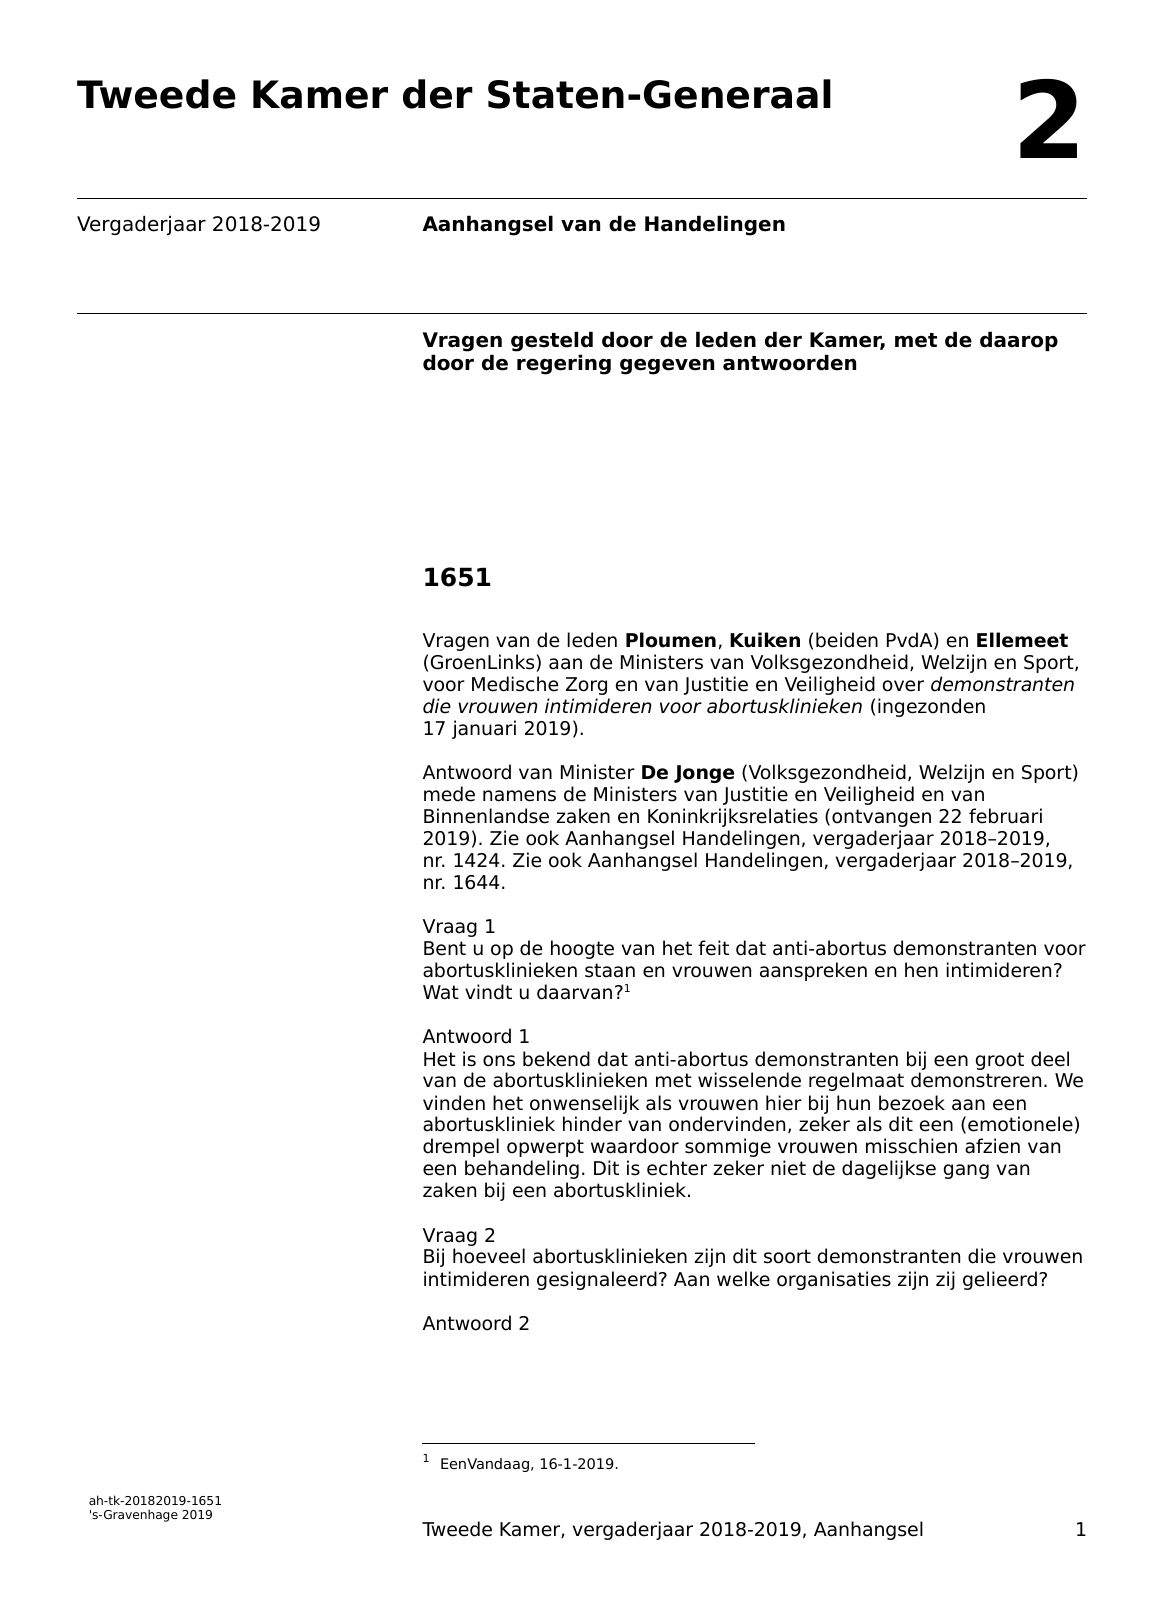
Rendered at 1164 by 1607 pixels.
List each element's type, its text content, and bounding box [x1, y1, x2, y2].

table_cell Vragen gesteld door de leden der Kamer, met de daarop door de regering gegeven antwoorden [422, 314, 1087, 375]
text Bij hoeveel abortusklinieken zijn dit soort demonstranten die vrouwen intimideren gesignaleerd? Aan welke organisaties zijn zij gelieerd? [422, 1246, 1087, 1290]
table_header 2 [886, 59, 1087, 198]
table_cell [77, 314, 422, 375]
text Vraag 2 [422, 1224, 1087, 1246]
text Antwoord 1 [422, 1026, 1087, 1048]
text 1651 [422, 563, 1087, 592]
text Vraag 1 [422, 916, 1087, 938]
text Vragen van de leden Ploumen, Kuiken (beiden PvdA) en Ellemeet (GroenLinks) aan de Ministers van Volksgezondheid, Welzijn en Sport, voor Medische Zorg en van Justitie en Veiligheid over demonstranten die vrouwen intimideren voor abortusklinieken (ingezonden 17 januari 2019). [422, 630, 1087, 740]
table_cell Aanhangsel van de Handelingen [422, 199, 1087, 313]
text Bent u op de hoogte van het feit dat anti-abortus demonstranten voor abortusklinieken staan en vrouwen aanspreken en hen intimideren? Wat vindt u daarvan? [422, 938, 1087, 1004]
text ah-tk-20182019-1651 [88, 1494, 323, 1508]
table_header Tweede Kamer der Staten-Generaal [77, 59, 886, 198]
text Antwoord 2 [422, 1313, 1087, 1334]
table_cell Vergaderjaar 2018-2019 [77, 199, 422, 313]
text 's-Gravenhage 2019 [88, 1508, 323, 1522]
text Het is ons bekend dat anti-abortus demonstranten bij een groot deel van de abortusklinieken met wisselende regelmaat demonstreren. We vinden het onwenselijk als vrouwen hier bij hun bezoek aan een abortuskliniek hinder van ondervinden, zeker als dit een (emotionele) drempel opwerpt waardoor sommige vrouwen misschien afzien van een behandeling. Dit is echter zeker niet de dagelijkse gang van zaken bij een abortuskliniek. [422, 1048, 1087, 1202]
text EenVandaag, 16-1-2019. [422, 1452, 1087, 1474]
text Antwoord van Minister De Jonge (Volksgezondheid, Welzijn en Sport) mede namens de Ministers van Justitie en Veiligheid en van Binnenlandse zaken en Koninkrijksrelaties (ontvangen 22 februari 2019). Zie ook Aanhangsel Handelingen, vergaderjaar 2018–2019, nr. 1424. Zie ook Aanhangsel Handelingen, vergaderjaar 2018–2019, nr. 1644. [422, 762, 1087, 894]
